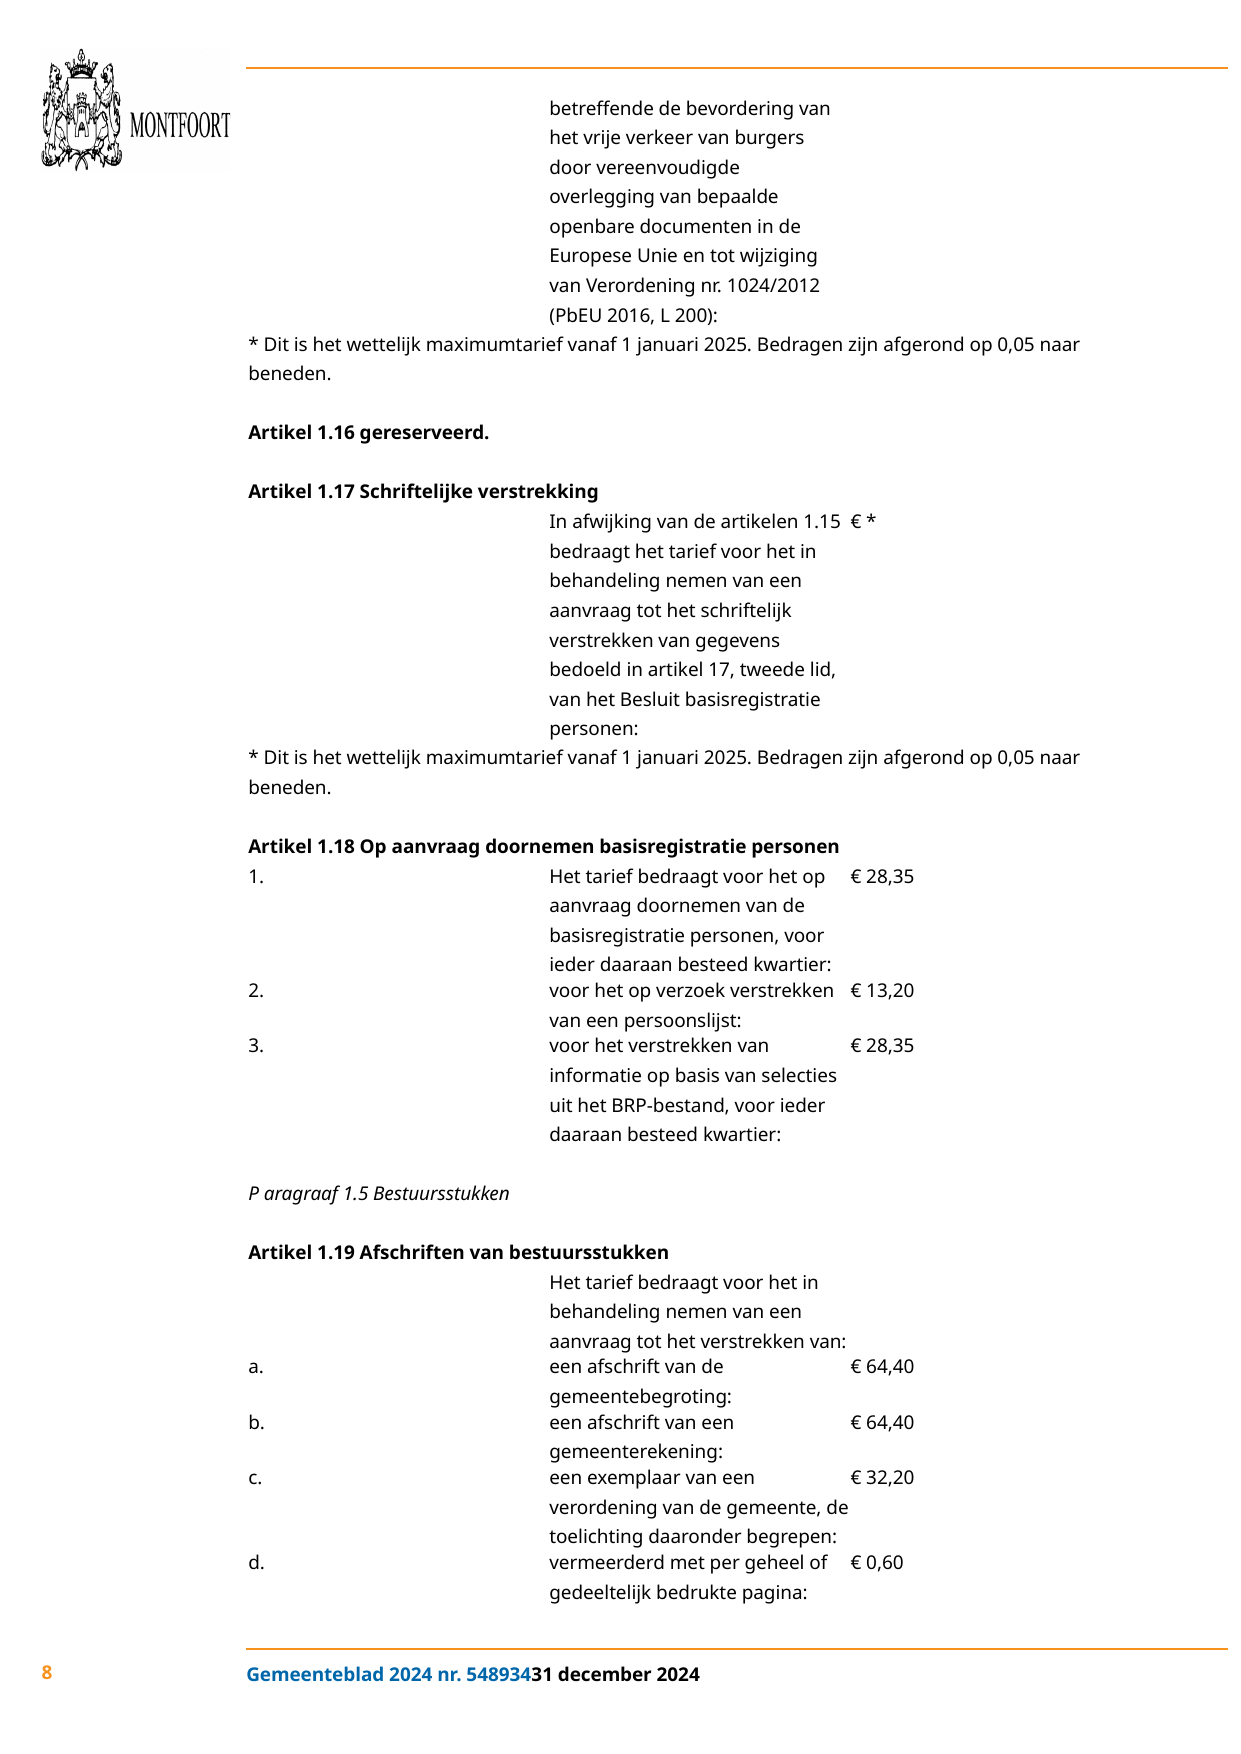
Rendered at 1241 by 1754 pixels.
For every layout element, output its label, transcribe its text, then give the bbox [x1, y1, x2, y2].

table_cell [248, 95, 549, 328]
table_header Het tarief bedraagt voor het op aanvraag doornemen van de basisregistratie personen, voor ieder daaraan besteed kwartier: [549, 863, 850, 977]
table_cell vermeerderd met per geheel of gedeeltelijk bedrukte pagina: [549, 1549, 850, 1604]
table_cell € 0,60 [850, 1549, 1152, 1604]
text P aragraaf 1.5 Bestuursstukken [248, 1180, 1152, 1206]
table_cell 2. [248, 978, 549, 1033]
table_header In afwijking van de artikelen 1.15 bedraagt het tarief voor het in behandeling nemen van een aanvraag tot het schriftelijk verstrekken van gegevens bedoeld in artikel 17, tweede lid, van het Besluit basisregistratie personen: [549, 509, 850, 741]
text Artikel 1.18 Op aanvraag doornemen basisregistratie personen [248, 833, 1152, 859]
table_cell een afschrift van een gemeenterekening: [549, 1409, 850, 1464]
table_header € 28,35 [850, 863, 1152, 977]
picture [41, 47, 231, 172]
table_cell b. [248, 1409, 549, 1464]
table_header [248, 1269, 549, 1354]
table_header 1. [248, 863, 549, 977]
table_header [248, 509, 549, 741]
table_cell € 13,20 [850, 978, 1152, 1033]
table_cell voor het op verzoek verstrekken van een persoonslijst: [549, 978, 850, 1033]
table_cell € 28,35 [850, 1033, 1152, 1147]
table_header [850, 1269, 1152, 1354]
table_cell 3. [248, 1033, 549, 1147]
table_cell betreffende de bevordering van het vrije verkeer van burgers door vereenvoudigde overlegging van bepaalde openbare documenten in de Europese Unie en tot wijziging van Verordening nr. 1024/2012 (PbEU 2016, L 200): [549, 95, 850, 328]
text Artikel 1.17 Schriftelijke verstrekking [248, 479, 1152, 504]
table_cell een exemplaar van een verordening van de gemeente, de toelichting daaronder begrepen: [549, 1464, 850, 1549]
table_cell voor het verstrekken van informatie op basis van selecties uit het BRP-bestand, voor ieder daaraan besteed kwartier: [549, 1033, 850, 1147]
table_header € * [850, 509, 1152, 741]
table_cell € 64,40 [850, 1354, 1152, 1409]
table_cell c. [248, 1464, 549, 1549]
table_cell [850, 95, 1152, 328]
text * Dit is het wettelijk maximumtarief vanaf 1 januari 2025. Bedragen zijn afgerond op 0,05 naar beneden. [248, 744, 1152, 800]
table_cell a. [248, 1354, 549, 1409]
table_cell € 64,40 [850, 1409, 1152, 1464]
table_cell een afschrift van de gemeentebegroting: [549, 1354, 850, 1409]
table_cell € 32,20 [850, 1464, 1152, 1549]
table_cell d. [248, 1549, 549, 1604]
table_header Het tarief bedraagt voor het in behandeling nemen van een aanvraag tot het verstrekken van: [549, 1269, 850, 1354]
text Artikel 1.19 Afschriften van bestuursstukken [248, 1239, 1152, 1265]
text * Dit is het wettelijk maximumtarief vanaf 1 januari 2025. Bedragen zijn afgerond op 0,05 naar beneden. [248, 331, 1152, 386]
text Artikel 1.16 gereserveerd. [248, 419, 1152, 445]
